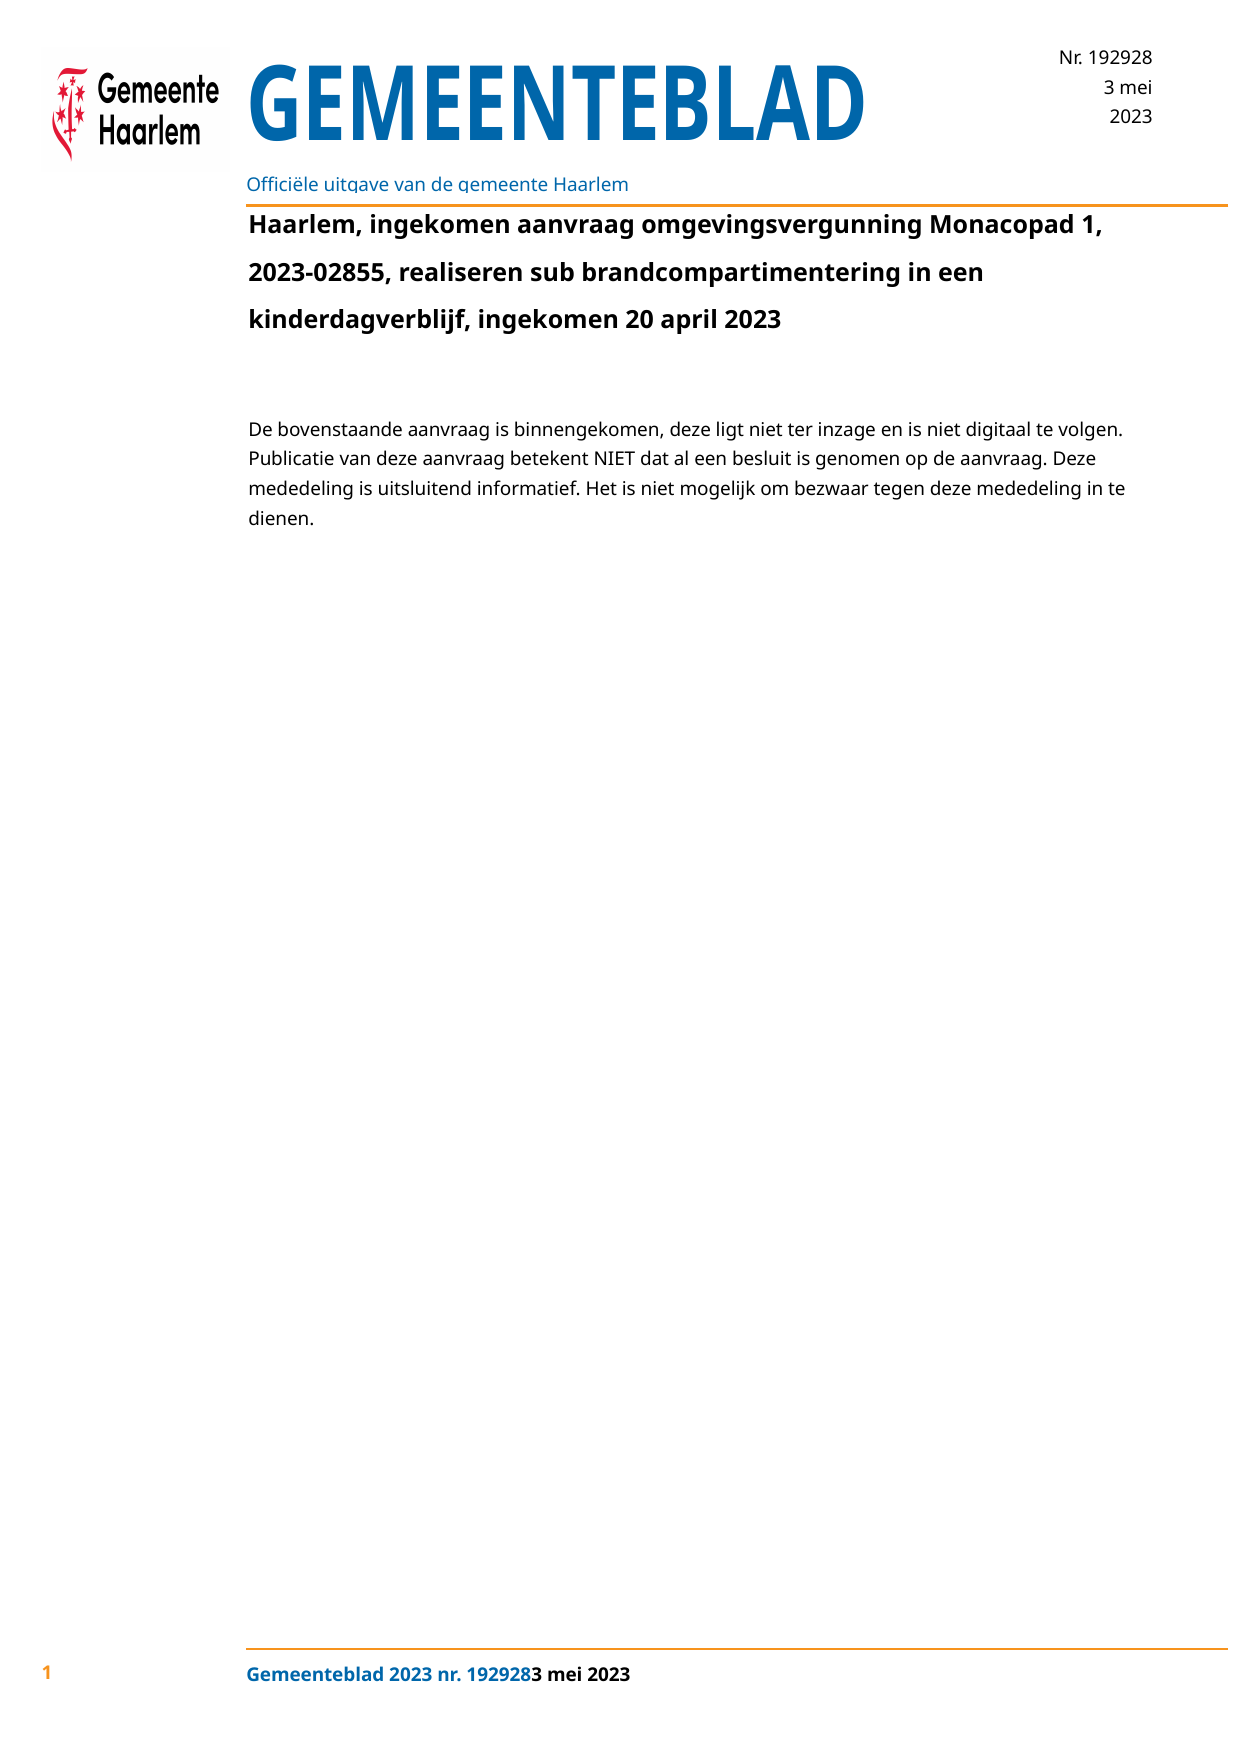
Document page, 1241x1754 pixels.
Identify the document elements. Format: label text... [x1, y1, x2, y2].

text Haarlem, ingekomen aanvraag omgevingsvergunning Monacopad 1, 2023-02855, realiseren sub brandcompartimentering in een kinderdagverblijf, ingekomen 20 april 2023 [248, 207, 1152, 336]
picture [41, 47, 231, 172]
text De bovenstaande aanvraag is binnengekomen, deze ligt niet ter inzage en is niet digitaal te volgen. Publicatie van deze aanvraag betekent NIET dat al een besluit is genomen op de aanvraag. Deze mededeling is uitsluitend informatief. Het is niet mogelijk om bezwaar tegen deze mededeling in te dienen. [248, 416, 1152, 530]
